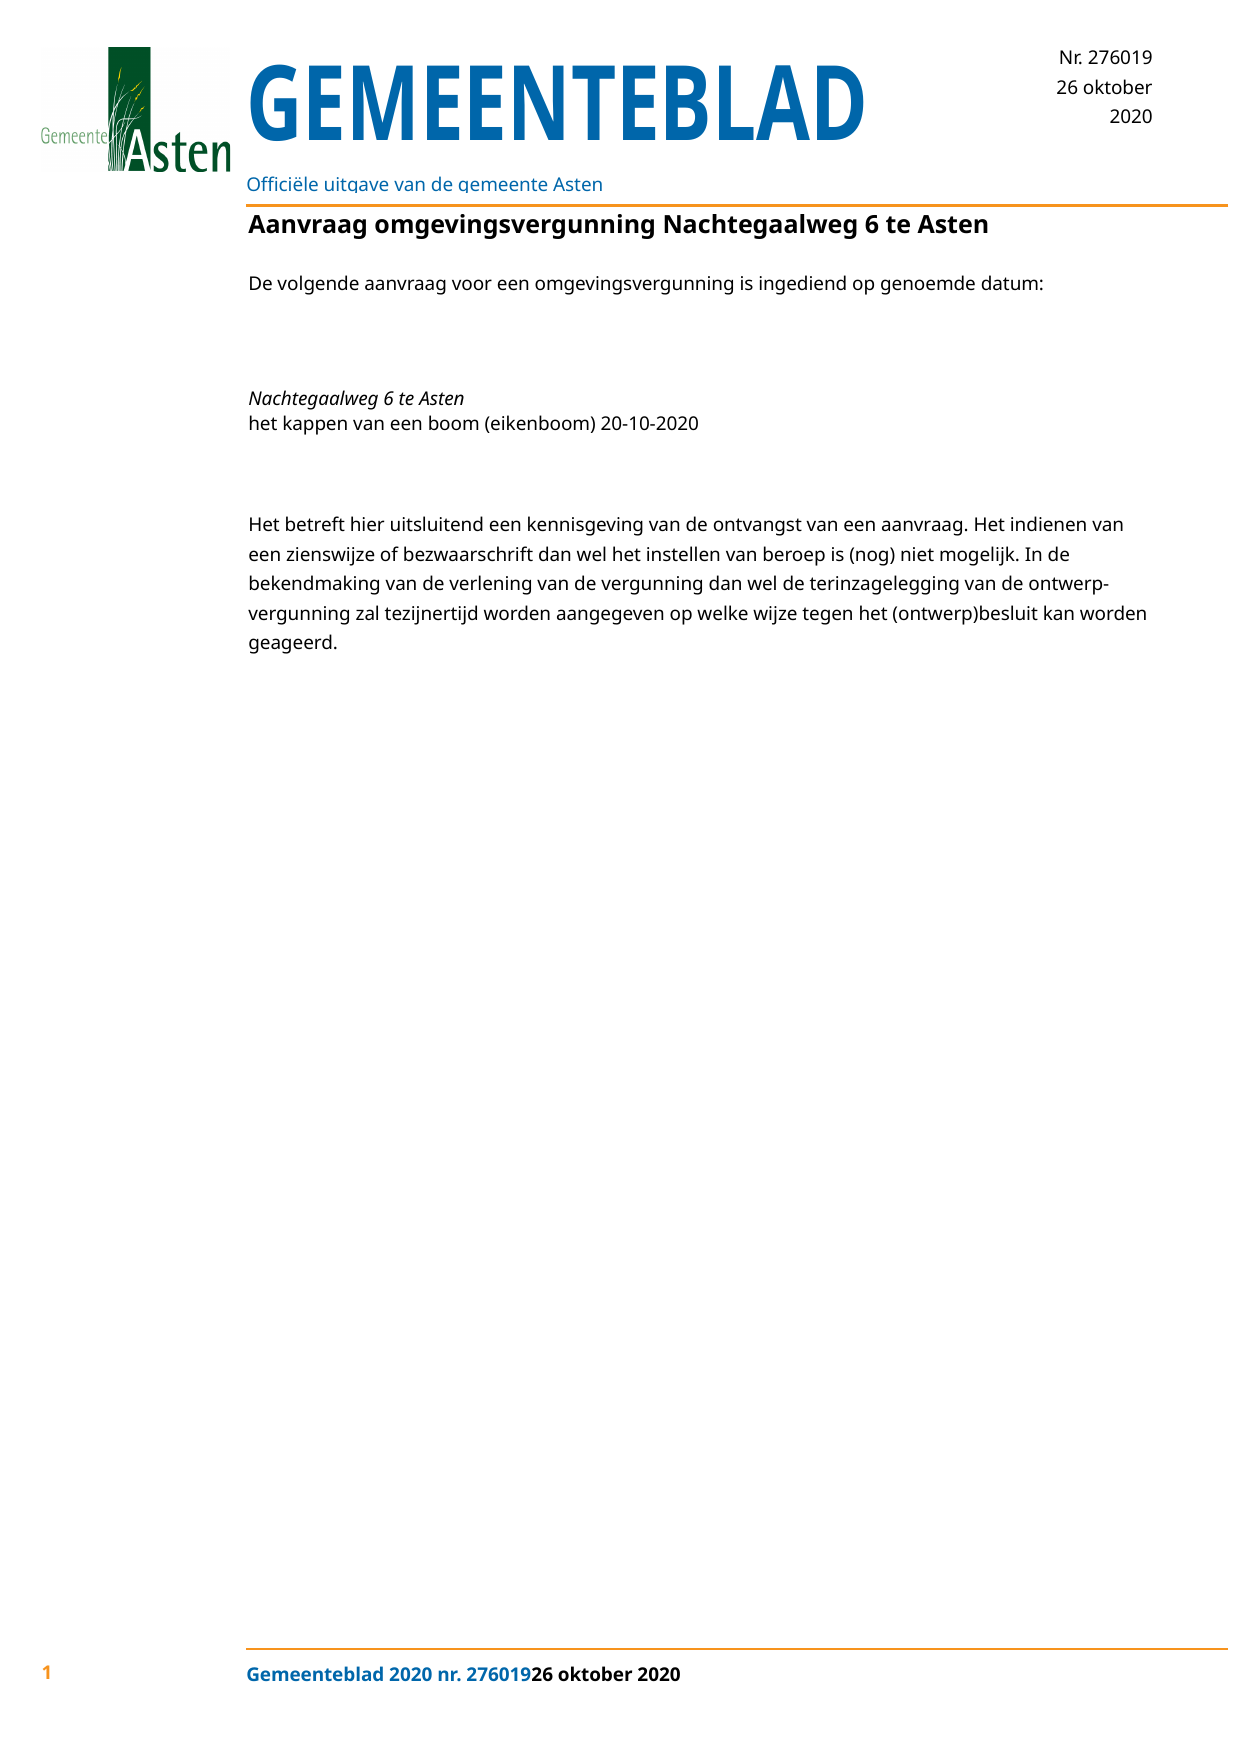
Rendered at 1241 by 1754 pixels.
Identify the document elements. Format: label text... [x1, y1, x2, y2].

text Aanvraag omgevingsvergunning Nachtegaalweg 6 te Asten [248, 207, 1152, 241]
picture [41, 47, 231, 172]
text het kappen van een boom (eikenboom) 20-10-2020 [248, 410, 1152, 436]
text Nachtegaalweg 6 te Asten [248, 385, 1152, 410]
text Het betreft hier uitsluitend een kennisgeving van de ontvangst van een aanvraag. Het indienen van een zienswijze of bezwaarschrift dan wel het instellen van beroep is (nog) niet mogelijk. In de bekendmaking van de verlening van de vergunning dan wel de terinzagelegging van de ontwerp-vergunning zal tezijnertijd worden aangegeven op welke wijze tegen het (ontwerp)besluit kan worden geageerd. [248, 511, 1152, 655]
text De volgende aanvraag voor een omgevingsvergunning is ingediend op genoemde datum: [248, 270, 1152, 296]
